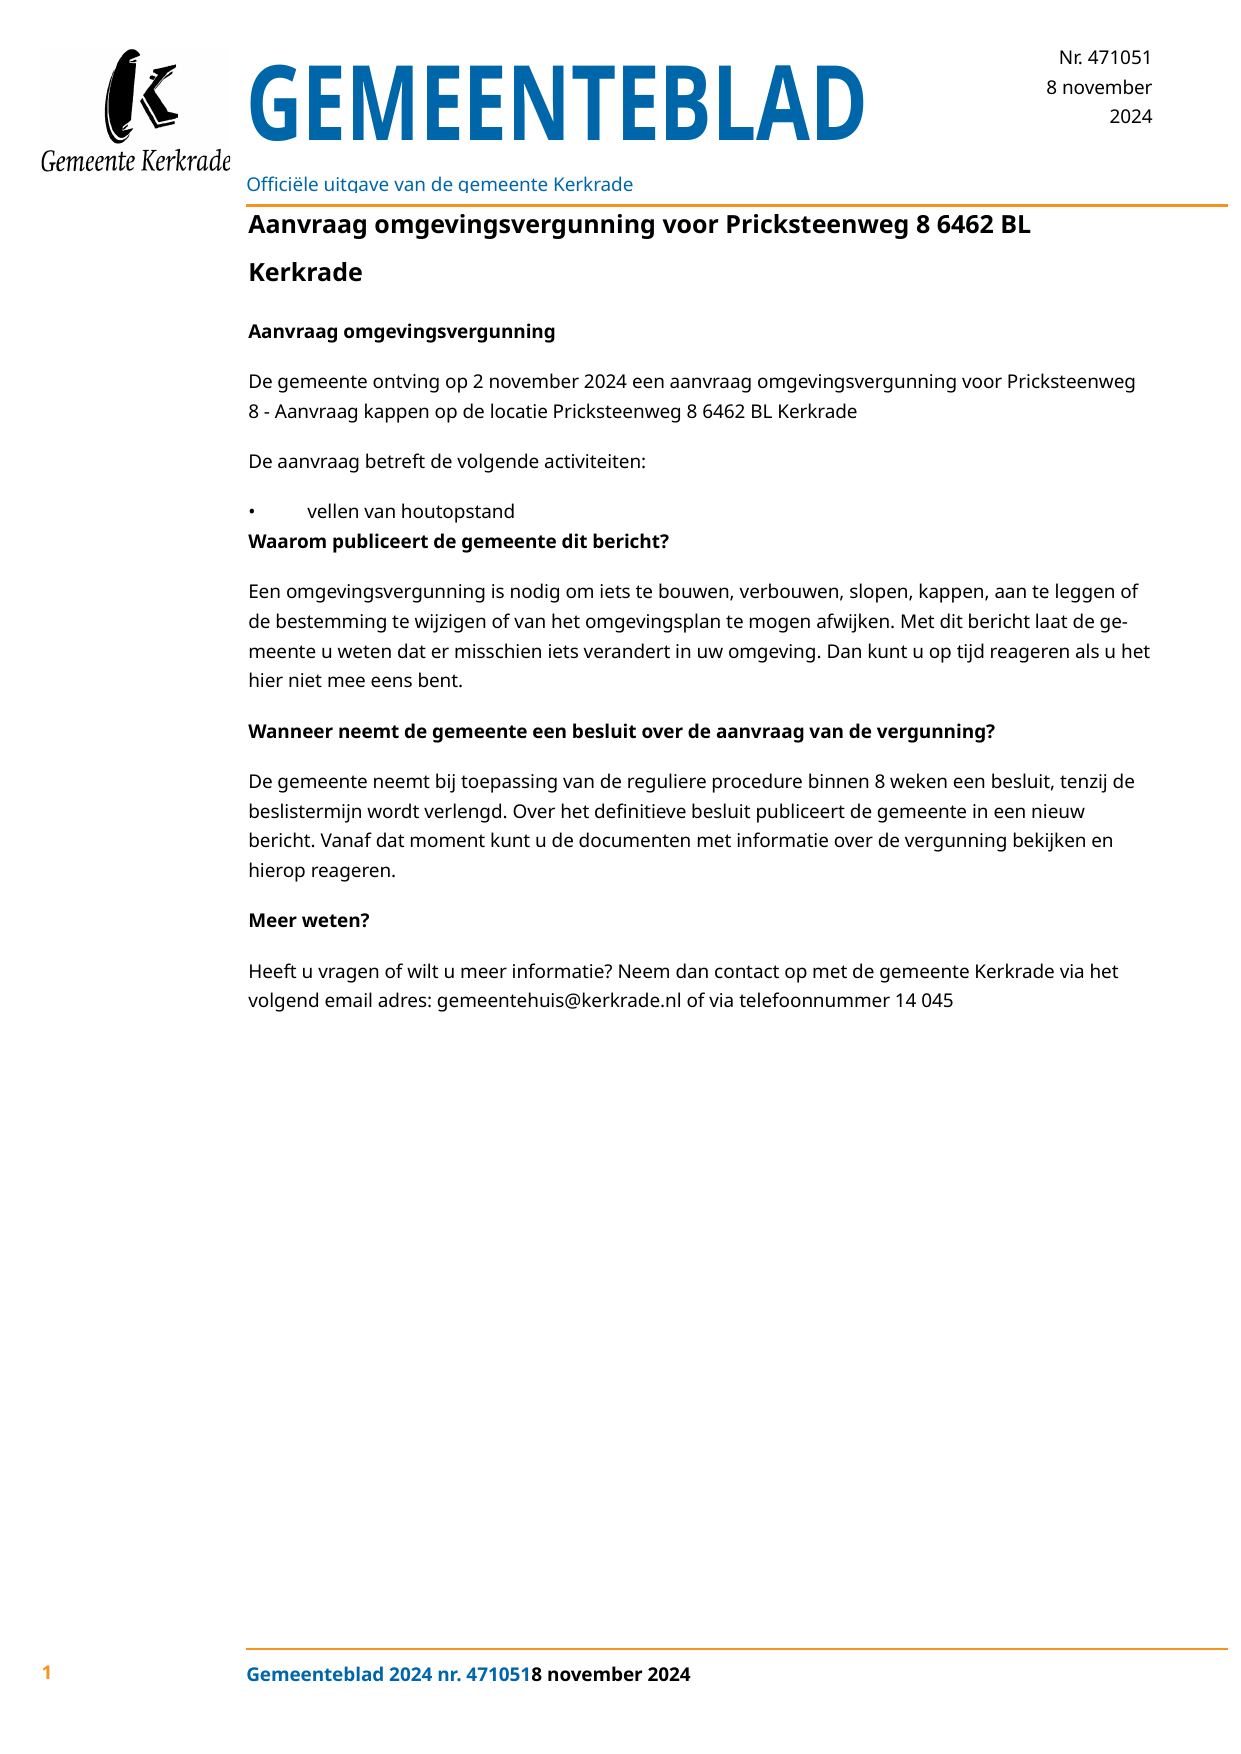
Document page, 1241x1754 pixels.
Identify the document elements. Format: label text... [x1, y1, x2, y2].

list vellen van houtopstand [248, 499, 1152, 524]
text De gemeente ontving op 2 november 2024 een aanvraag omgevingsvergunning voor Pricksteenweg 8 - Aanvraag kappen op de locatie Pricksteenweg 8 6462 BL Kerkrade [248, 368, 1152, 424]
text Aanvraag omgevingsvergunning [248, 318, 1152, 344]
text Meer weten? [248, 907, 1152, 933]
text Een omgevingsvergunning is nodig om iets te bouwen, verbouwen, slopen, kappen, aan te leggen of de bestemming te wijzigen of van het omgevingsplan te mogen afwijken. Met dit bericht laat de ge- meente u weten dat er misschien iets verandert in uw omgeving. Dan kunt u op tijd reageren als u het hier niet mee eens bent. [248, 579, 1152, 693]
text Waarom publiceert de gemeente dit bericht? [248, 528, 1152, 554]
text Aanvraag omgevingsvergunning voor Pricksteenweg 8 6462 BL Kerkrade [248, 207, 1152, 288]
picture [41, 47, 231, 172]
text Heeft u vragen of wilt u meer informatie? Neem dan contact op met de gemeente Kerkrade via het volgend email adres: gemeentehuis@kerkrade.nl of via telefoonnummer 14 045 [248, 958, 1152, 1013]
text De gemeente neemt bij toepassing van de reguliere procedure binnen 8 weken een besluit, tenzij de beslistermijn wordt verlengd. Over het definitieve besluit publiceert de gemeente in een nieuw bericht. Vanaf dat moment kunt u de documenten met informatie over de vergunning bekijken en hierop reageren. [248, 768, 1152, 883]
text De aanvraag betreft de volgende activiteiten: [248, 448, 1152, 474]
text Wanneer neemt de gemeente een besluit over de aanvraag van de vergunning? [248, 718, 1152, 744]
